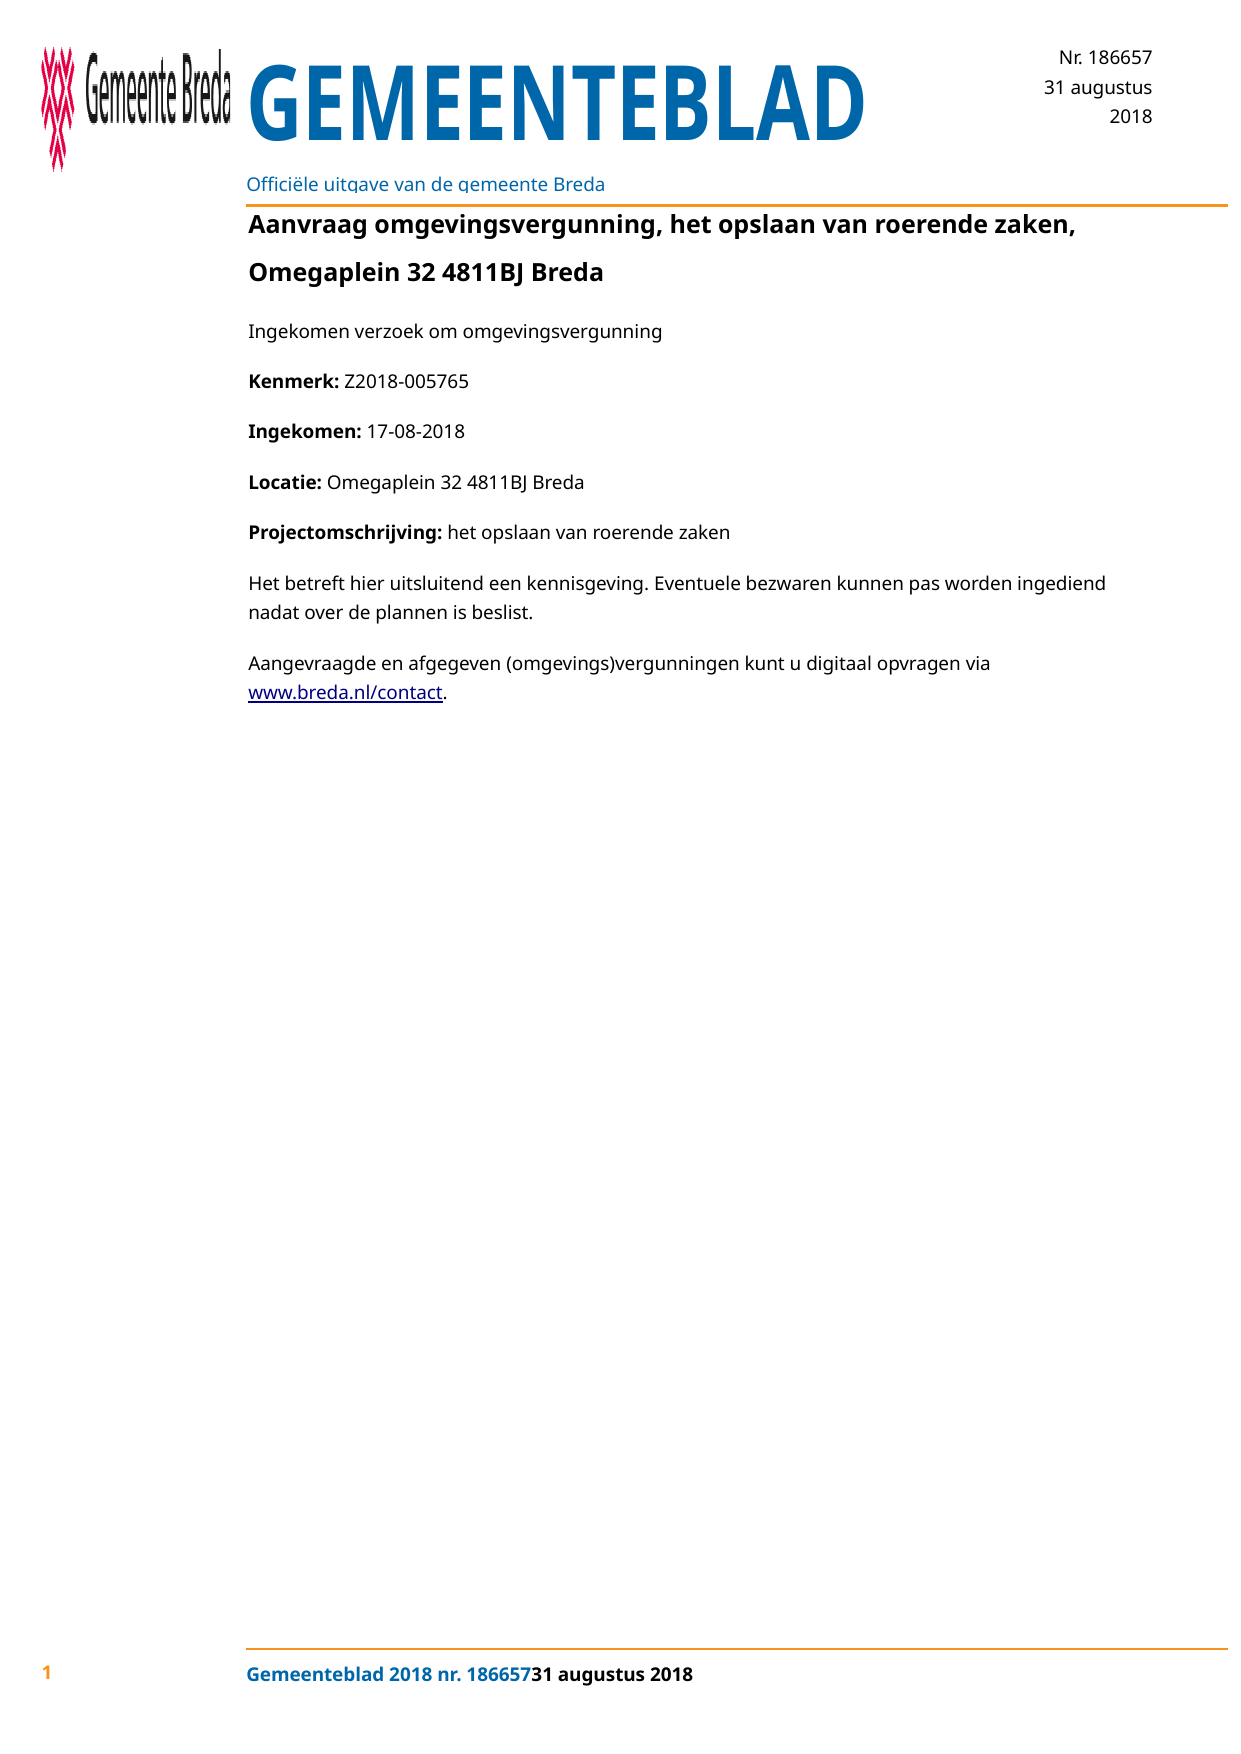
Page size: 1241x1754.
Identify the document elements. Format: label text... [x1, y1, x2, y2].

text Projectomschrijving: het opslaan van roerende zaken [248, 519, 1152, 545]
text Locatie: Omegaplein 32 4811BJ Breda [248, 469, 1152, 495]
text Het betreft hier uitsluitend een kennisgeving. Eventuele bezwaren kunnen pas worden ingediend nadat over de plannen is beslist. [248, 570, 1152, 625]
picture [41, 47, 231, 172]
text Aangevraagde en afgegeven (omgevings)vergunningen kunt u digitaal opvragen via www.breda.nl/contact. [248, 650, 1152, 705]
text Aanvraag omgevingsvergunning, het opslaan van roerende zaken, Omegaplein 32 4811BJ Breda [248, 207, 1152, 288]
text Ingekomen verzoek om omgevingsvergunning [248, 318, 1152, 344]
text Kenmerk: Z2018-005765 [248, 368, 1152, 394]
text Ingekomen: 17-08-2018 [248, 419, 1152, 444]
